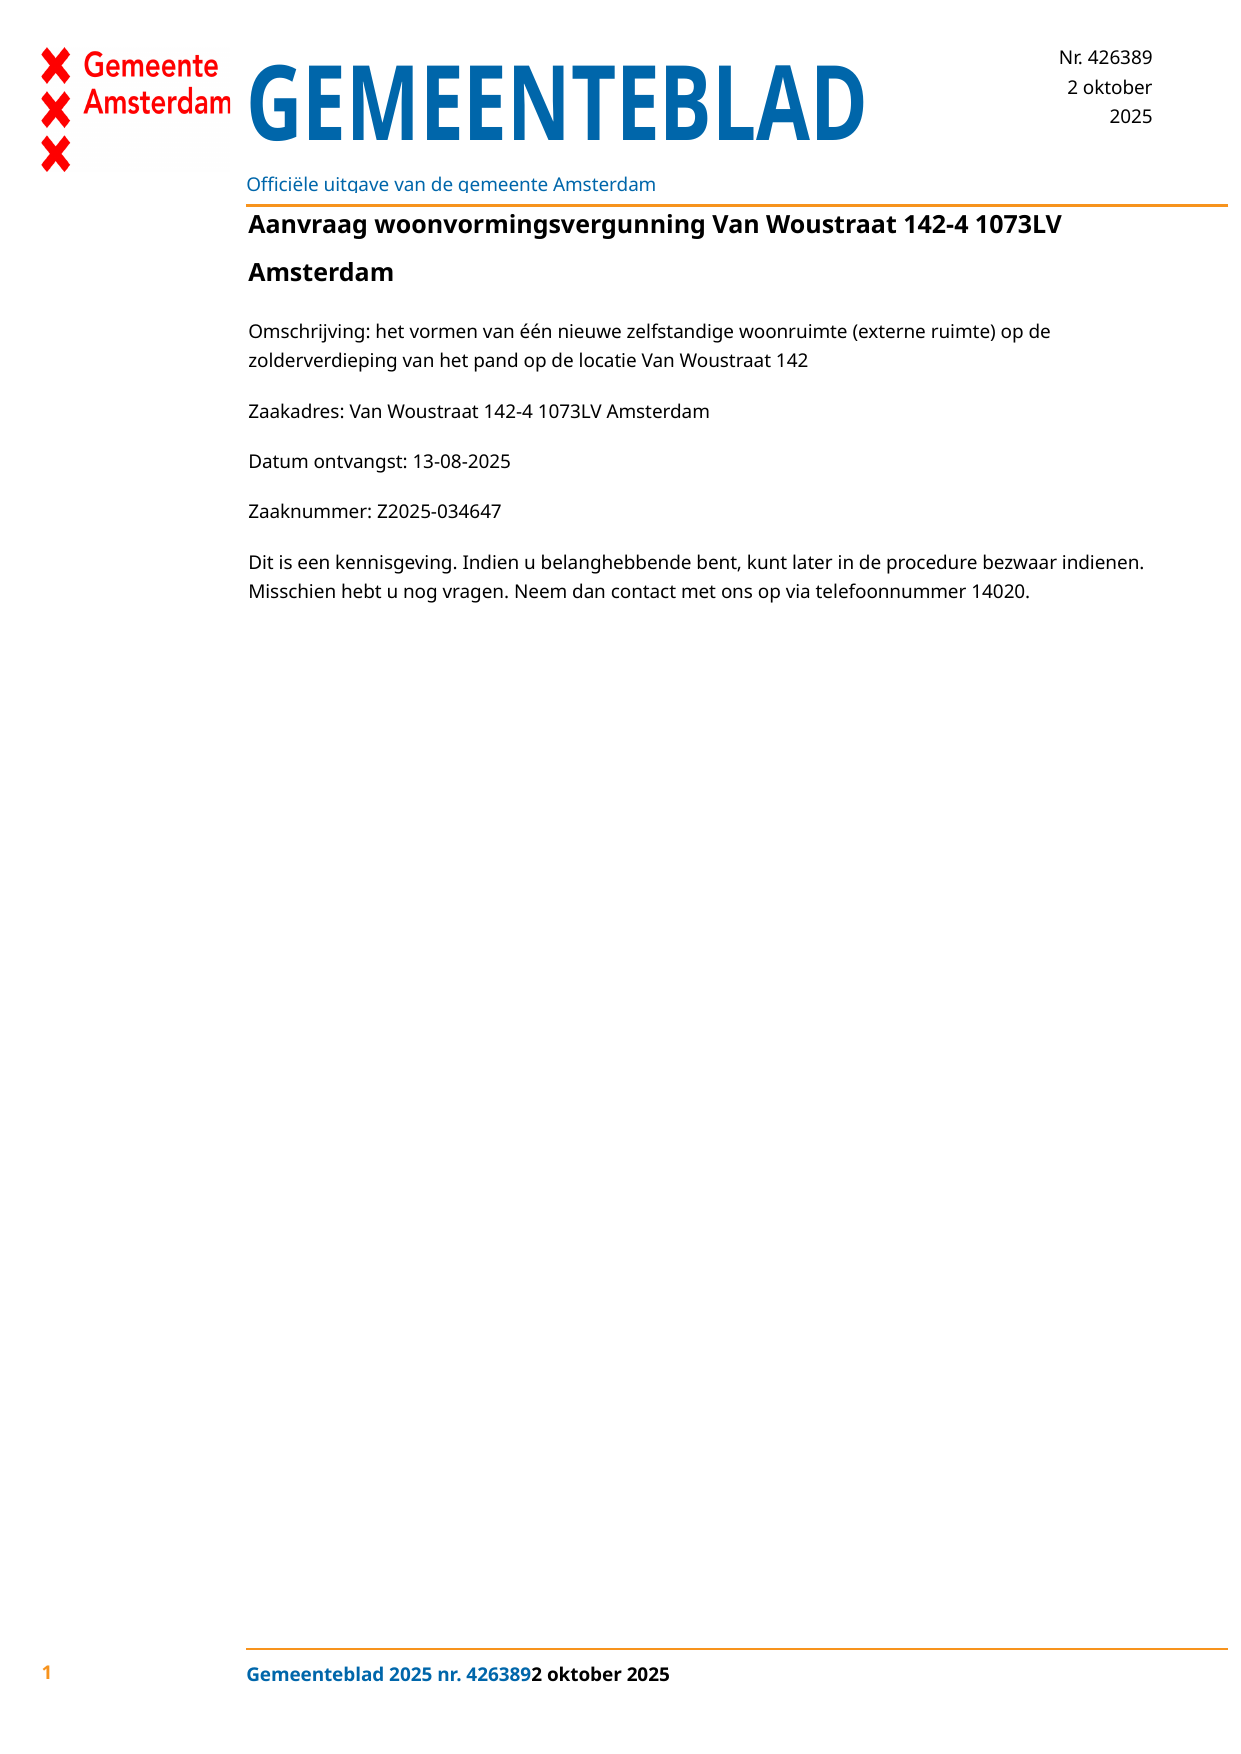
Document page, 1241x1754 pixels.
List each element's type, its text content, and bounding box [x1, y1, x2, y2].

text Dit is een kennisgeving. Indien u belanghebbende bent, kunt later in de procedure bezwaar indienen. Misschien hebt u nog vragen. Neem dan contact met ons op via telefoonnummer 14020. [248, 549, 1152, 604]
text Datum ontvangst: 13-08-2025 [248, 448, 1152, 474]
text Aanvraag woonvormingsvergunning Van Woustraat 142-4 1073LV Amsterdam [248, 207, 1152, 288]
picture [41, 47, 231, 172]
text Zaaknummer: Z2025-034647 [248, 499, 1152, 524]
text Omschrijving: het vormen van één nieuwe zelfstandige woonruimte (externe ruimte) op de zolderverdieping van het pand op de locatie Van Woustraat 142 [248, 318, 1152, 373]
text Zaakadres: Van Woustraat 142-4 1073LV Amsterdam [248, 398, 1152, 424]
